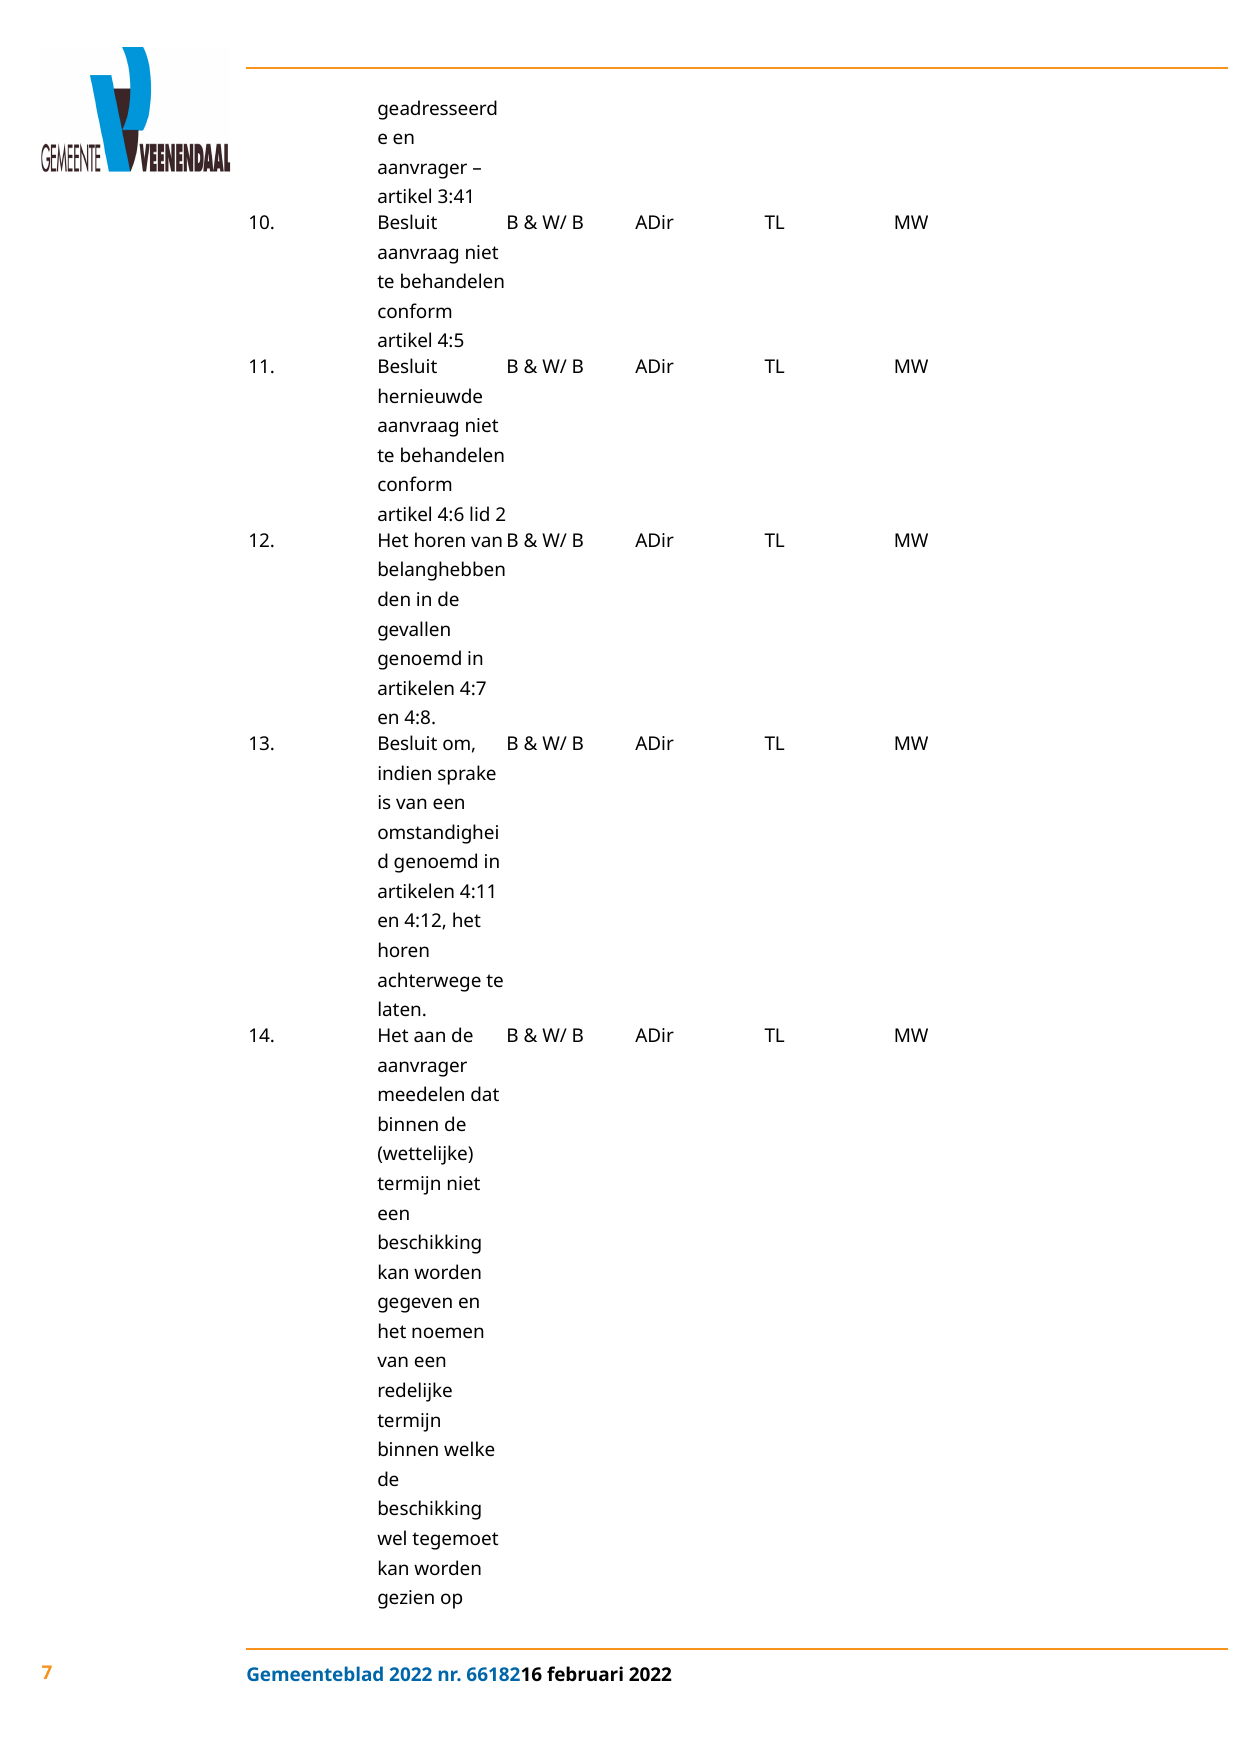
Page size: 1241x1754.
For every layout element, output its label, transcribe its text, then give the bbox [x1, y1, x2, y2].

table_cell Besluit hernieuwde aanvraag niet te behandelen conform artikel 4:6 lid 2 [377, 353, 506, 527]
table_cell 12. [248, 527, 377, 730]
table_cell MW [894, 353, 1022, 527]
table_cell B & W/ B [506, 1022, 635, 1610]
picture [41, 47, 130, 172]
picture [123, 47, 231, 172]
table_cell MW [894, 1022, 1022, 1610]
table_cell [764, 95, 893, 209]
table_cell TL [764, 1022, 893, 1610]
table_cell [1023, 730, 1152, 1022]
table_cell 13. [248, 730, 377, 1022]
table_cell geadresseerde en aanvrager – artikel 3:41 [377, 95, 506, 209]
table_cell TL [764, 730, 893, 1022]
table_cell B & W/ B [506, 209, 635, 353]
table_cell B & W/ B [506, 730, 635, 1022]
table_cell [1023, 527, 1152, 730]
table_cell [248, 95, 377, 209]
table_cell B & W/ B [506, 527, 635, 730]
table_cell TL [764, 353, 893, 527]
table_cell Het aan de aanvrager meedelen dat binnen de (wettelijke) termijn niet een beschikking kan worden gegeven en het noemen van een redelijke termijn binnen welke de beschikking wel tegemoet kan worden gezien op [377, 1022, 506, 1610]
table_cell [1023, 1022, 1152, 1610]
table_cell Besluit om, indien sprake is van een omstandigheid genoemd in artikelen 4:11 en 4:12, het horen achterwege te laten. [377, 730, 506, 1022]
table_cell ADir [635, 209, 764, 353]
table_cell ADir [635, 1022, 764, 1610]
table_cell MW [894, 527, 1022, 730]
table_cell TL [764, 209, 893, 353]
table_cell [894, 95, 1022, 209]
table_cell ADir [635, 527, 764, 730]
table_cell [506, 95, 635, 209]
table_cell Besluit aanvraag niet te behandelen conform artikel 4:5 [377, 209, 506, 353]
table_cell ADir [635, 730, 764, 1022]
table_cell TL [764, 527, 893, 730]
table_cell MW [894, 730, 1022, 1022]
table_cell B & W/ B [506, 353, 635, 527]
table_cell 10. [248, 209, 377, 353]
table_cell 14. [248, 1022, 377, 1610]
table_cell [635, 95, 764, 209]
table_cell Het horen van belanghebbenden in de gevallen genoemd in artikelen 4:7 en 4:8. [377, 527, 506, 730]
table_cell ADir [635, 353, 764, 527]
table_cell 11. [248, 353, 377, 527]
table_cell [1023, 95, 1152, 209]
table_cell [1023, 353, 1152, 527]
table_cell MW [894, 209, 1022, 353]
table_cell [1023, 209, 1152, 353]
